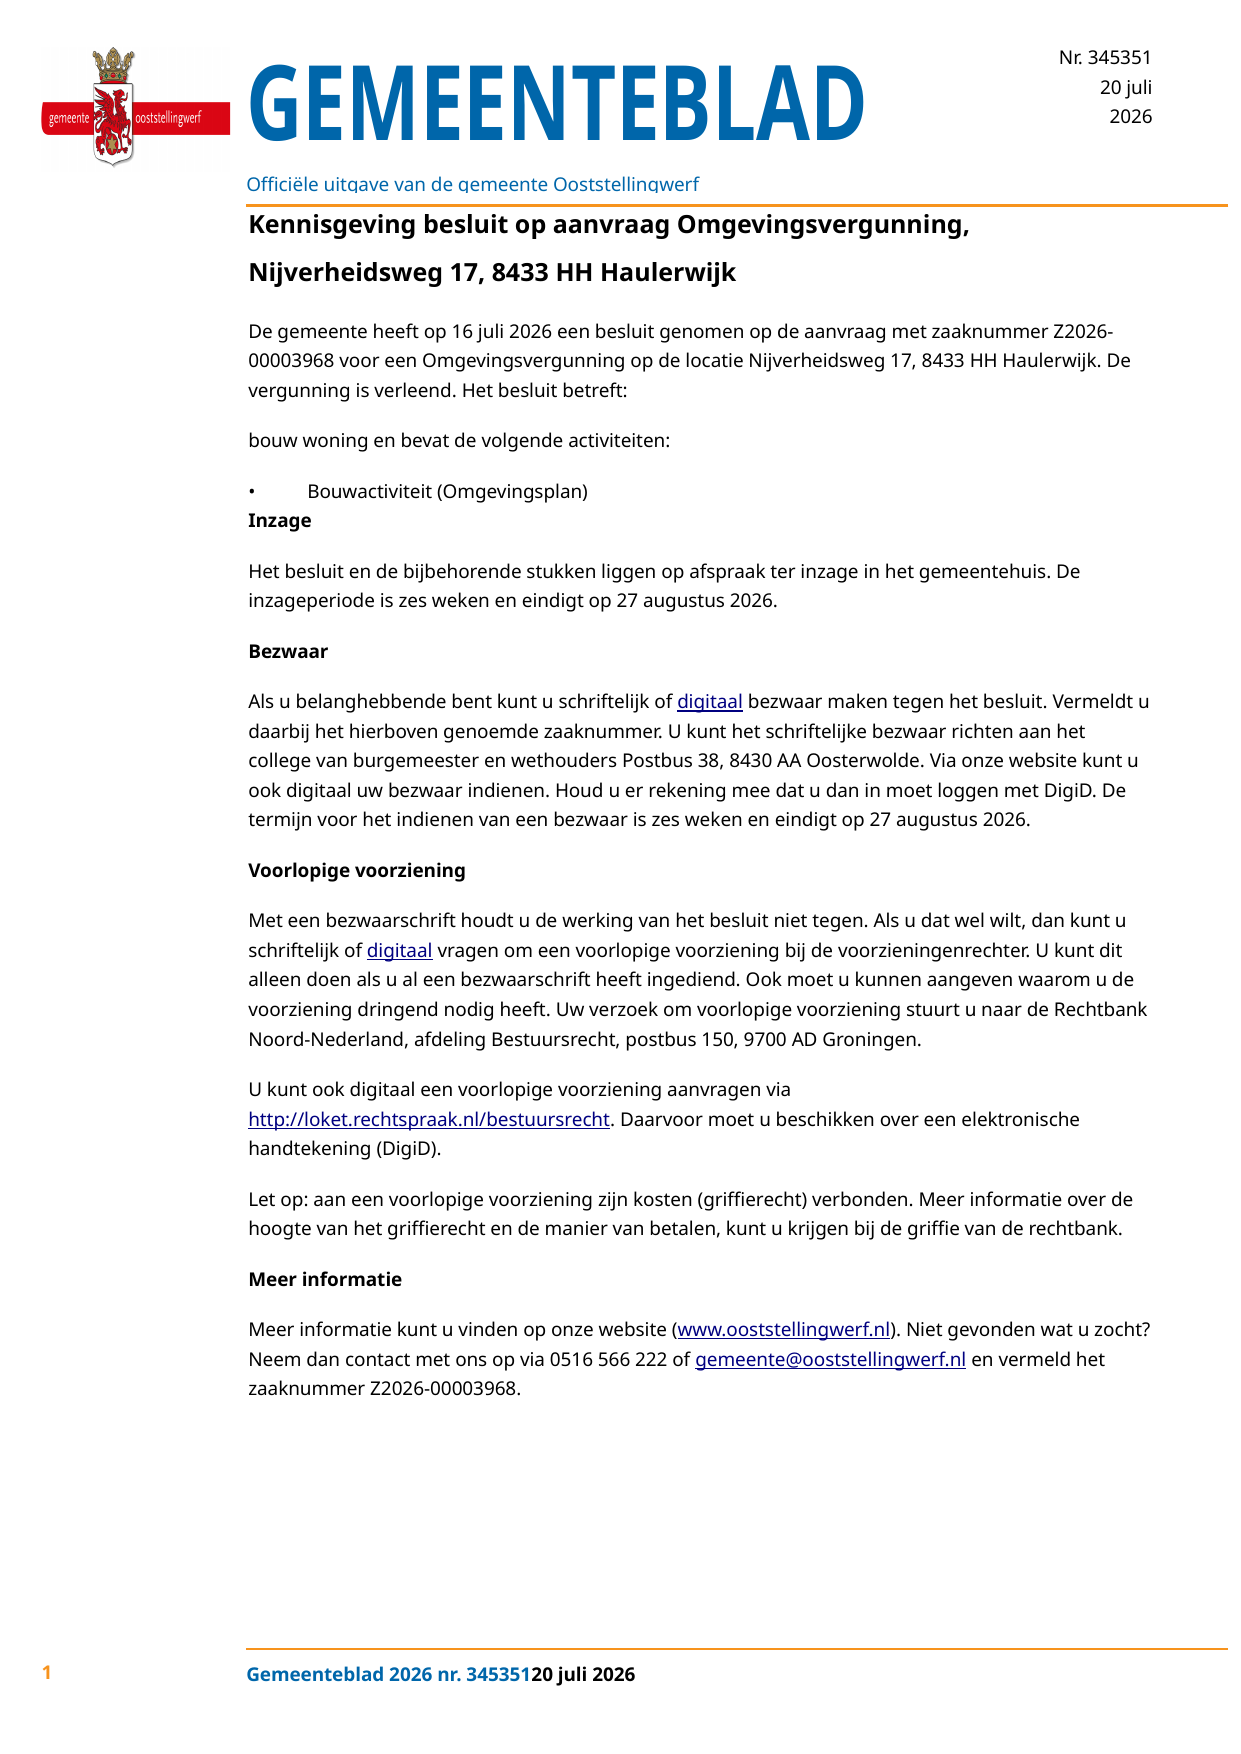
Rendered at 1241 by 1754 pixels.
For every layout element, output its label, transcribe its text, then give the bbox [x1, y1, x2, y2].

text Let op: aan een voorlopige voorziening zijn kosten (griffierecht) verbonden. Meer informatie over de hoogte van het griffierecht en de manier van betalen, kunt u krijgen bij de griffie van de rechtbank. [248, 1186, 1152, 1241]
picture [41, 47, 231, 172]
text Inzage [248, 507, 1152, 533]
text U kunt ook digitaal een voorlopige voorziening aanvragen via http://loket.rechtspraak.nl/bestuursrecht. Daarvoor moet u beschikken over een elektronische handtekening (DigiD). [248, 1076, 1152, 1161]
text Het besluit en de bijbehorende stukken liggen op afspraak ter inzage in het gemeentehuis. De inzageperiode is zes weken en eindigt op 27 augustus 2026. [248, 558, 1152, 613]
text De gemeente heeft op 16 juli 2026 een besluit genomen op de aanvraag met zaaknummer Z2026-00003968 voor een Omgevingsvergunning op de locatie Nijverheidsweg 17, 8433 HH Haulerwijk. De vergunning is verleend. Het besluit betreft: [248, 318, 1152, 403]
text Meer informatie kunt u vinden op onze website (www.ooststellingwerf.nl). Niet gevonden wat u zocht? Neem dan contact met ons op via 0516 566 222 of gemeente@ooststellingwerf.nl en vermeld het zaaknummer Z2026-00003968. [248, 1316, 1152, 1401]
text Met een bezwaarschrift houdt u de werking van het besluit niet tegen. Als u dat wel wilt, dan kunt u schriftelijk of digitaal vragen om een voorlopige voorziening bij de voorzieningenrechter. U kunt dit alleen doen als u al een bezwaarschrift heeft ingediend. Ook moet u kunnen aangeven waarom u de voorziening dringend nodig heeft. Uw verzoek om voorlopige voorziening stuurt u naar de Rechtbank Noord-Nederland, afdeling Bestuursrecht, postbus 150, 9700 AD Groningen. [248, 907, 1152, 1052]
list Bouwactiviteit (Omgevingsplan) [248, 478, 1152, 504]
text Kennisgeving besluit op aanvraag Omgevingsvergunning, Nijverheidsweg 17, 8433 HH Haulerwijk [248, 207, 1152, 288]
text bouw woning en bevat de volgende activiteiten: [248, 427, 1152, 453]
text Meer informatie [248, 1266, 1152, 1292]
text Als u belanghebbende bent kunt u schriftelijk of digitaal bezwaar maken tegen het besluit. Vermeldt u daarbij het hierboven genoemde zaaknummer. U kunt het schriftelijke bezwaar richten aan het college van burgemeester en wethouders Postbus 38, 8430 AA Oosterwolde. Via onze website kunt u ook digitaal uw bezwaar indienen. Houd u er rekening mee dat u dan in moet loggen met DigiD. De termijn voor het indienen van een bezwaar is zes weken en eindigt op 27 augustus 2026. [248, 688, 1152, 832]
text Voorlopige voorziening [248, 857, 1152, 883]
text Bezwaar [248, 638, 1152, 664]
